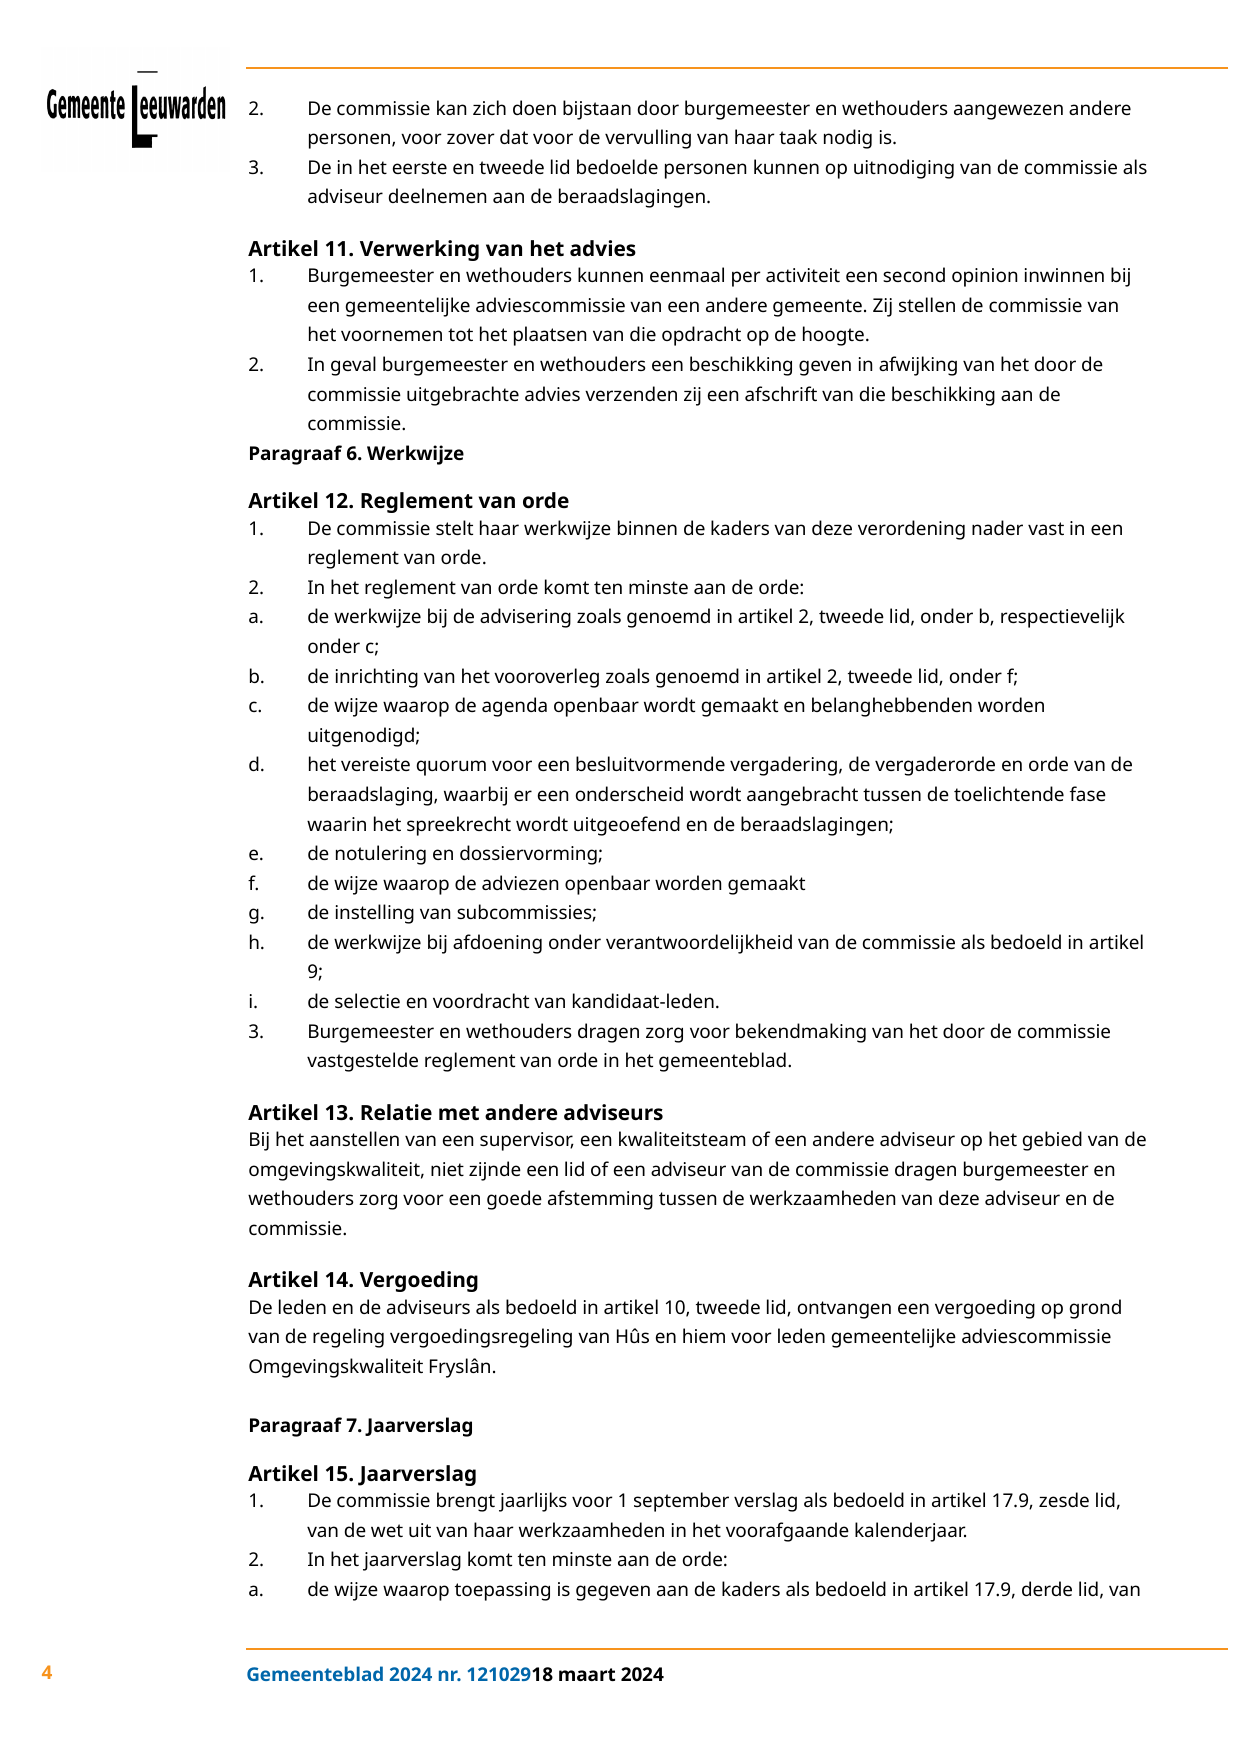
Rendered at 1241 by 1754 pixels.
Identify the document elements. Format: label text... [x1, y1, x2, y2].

list In het reglement van orde komt ten minste aan de orde: [248, 574, 1152, 600]
list de instelling van subcommissies; [248, 899, 1152, 925]
list de werkwijze bij de advisering zoals genoemd in artikel 2, tweede lid, onder b, respectievelijk onder c; [248, 604, 1152, 659]
text De leden en de adviseurs als bedoeld in artikel 10, tweede lid, ontvangen een vergoeding op grond van de regeling vergoedingsregeling van Hûs en hiem voor leden gemeentelijke adviescommissie Omgevingskwaliteit Fryslân. [248, 1294, 1152, 1379]
list De in het eerste en tweede lid bedoelde personen kunnen op uitnodiging van de commissie als adviseur deelnemen aan de beraadslagingen. [248, 154, 1152, 209]
list de wijze waarop toepassing is gegeven aan de kaders als bedoeld in artikel 17.9, derde lid, van [248, 1576, 1152, 1602]
text Artikel 15. Jaarverslag [248, 1459, 1152, 1487]
text Paragraaf 6. Werkwijze [248, 440, 1152, 466]
text Artikel 14. Vergoeding [248, 1265, 1152, 1294]
text Paragraaf 7. Jaarverslag [248, 1412, 1152, 1438]
list In het jaarverslag komt ten minste aan de orde: [248, 1546, 1152, 1572]
text Bij het aanstellen van een supervisor, een kwaliteitsteam of een andere adviseur op het gebied van de omgevingskwaliteit, niet zijnde een lid of een adviseur van de commissie dragen burgemeester en wethouders zorg voor een goede afstemming tussen de werkzaamheden van deze adviseur en de commissie. [248, 1126, 1152, 1241]
text Artikel 11. Verwerking van het advies [248, 234, 1152, 262]
list Burgemeester en wethouders kunnen eenmaal per activiteit een second opinion inwinnen bij een gemeentelijke adviescommissie van een andere gemeente. Zij stellen de commissie van het voornemen tot het plaatsen van die opdracht op de hoogte. [248, 262, 1152, 347]
list de inrichting van het vooroverleg zoals genoemd in artikel 2, tweede lid, onder f; [248, 663, 1152, 688]
list de werkwijze bij afdoening onder verantwoordelijkheid van de commissie als bedoeld in artikel 9; [248, 929, 1152, 984]
list de wijze waarop de agenda openbaar wordt gemaakt en belanghebbenden worden uitgenodigd; [248, 692, 1152, 748]
text Artikel 12. Reglement van orde [248, 486, 1152, 515]
list In geval burgemeester en wethouders een beschikking geven in afwijking van het door de commissie uitgebrachte advies verzenden zij een afschrift van die beschikking aan de commissie. [248, 351, 1152, 436]
list De commissie kan zich doen bijstaan door burgemeester en wethouders aangewezen andere personen, voor zover dat voor de vervulling van haar taak nodig is. [248, 95, 1152, 150]
list het vereiste quorum voor een besluitvormende vergadering, de vergaderorde en orde van de beraadslaging, waarbij er een onderscheid wordt aangebracht tussen de toelichtende fase waarin het spreekrecht wordt uitgeoefend en de beraadslagingen; [248, 752, 1152, 836]
list De commissie brengt jaarlijks voor 1 september verslag als bedoeld in artikel 17.9, zesde lid, van de wet uit van haar werkzaamheden in het voorafgaande kalenderjaar. [248, 1487, 1152, 1542]
list de wijze waarop de adviezen openbaar worden gemaakt [248, 870, 1152, 896]
text Artikel 13. Relatie met andere adviseurs [248, 1098, 1152, 1126]
list Burgemeester en wethouders dragen zorg voor bekendmaking van het door de commissie vastgestelde reglement van orde in het gemeenteblad. [248, 1018, 1152, 1073]
list de selectie en voordracht van kandidaat-leden. [248, 988, 1152, 1014]
list De commissie stelt haar werkwijze binnen de kaders van deze verordening nader vast in een reglement van orde. [248, 515, 1152, 570]
picture [41, 47, 231, 172]
list de notulering en dossiervorming; [248, 840, 1152, 866]
